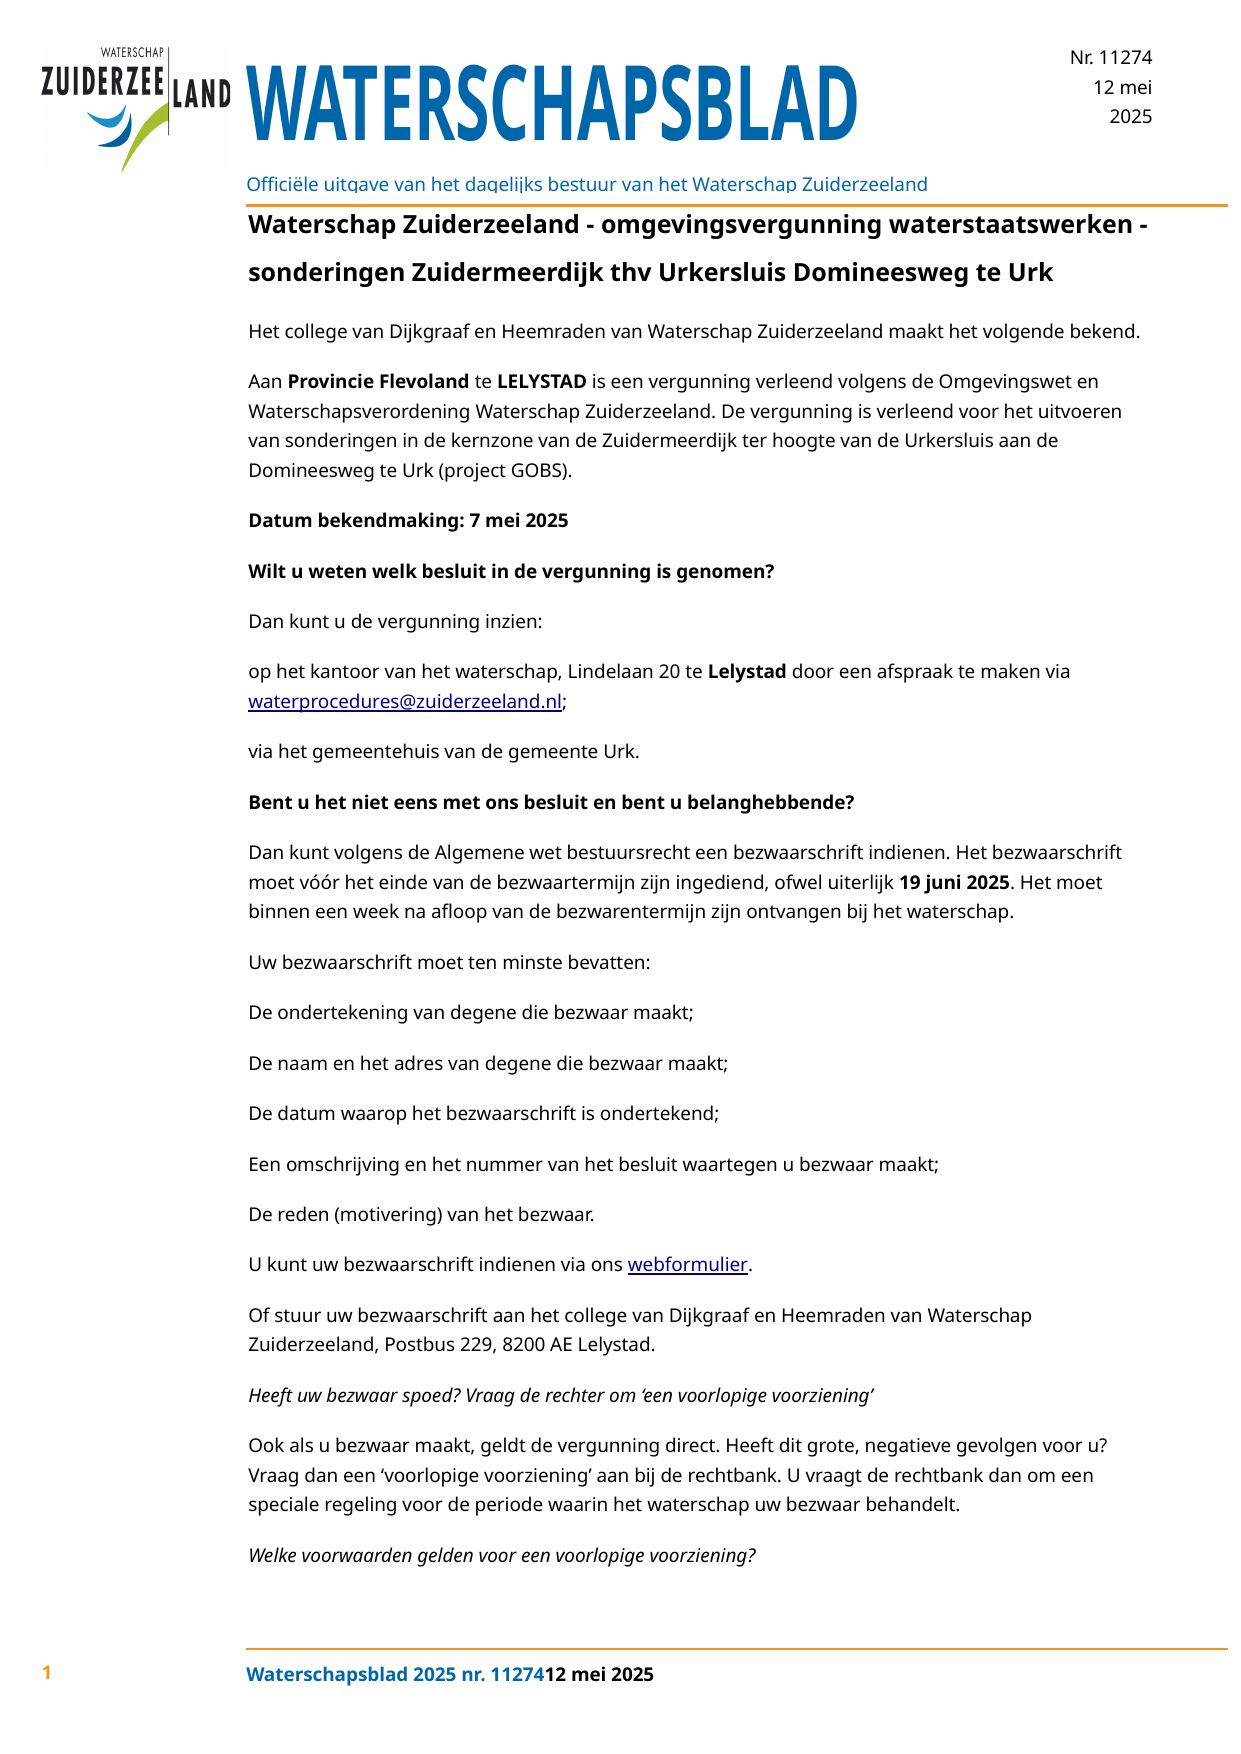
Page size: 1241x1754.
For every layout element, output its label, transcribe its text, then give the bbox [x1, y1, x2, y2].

text Uw bezwaarschrift moet ten minste bevatten: [248, 949, 1152, 975]
text De naam en het adres van degene die bezwaar maakt; [248, 1050, 1152, 1076]
text Een omschrijving en het nummer van het besluit waartegen u bezwaar maakt; [248, 1151, 1152, 1177]
text Wilt u weten welk besluit in de vergunning is genomen? [248, 558, 1152, 584]
text Of stuur uw bezwaarschrift aan het college van Dijkgraaf en Heemraden van Waterschap Zuiderzeeland, Postbus 229, 8200 AE Lelystad. [248, 1302, 1152, 1357]
text De reden (motivering) van het bezwaar. [248, 1201, 1152, 1227]
text via het gemeentehuis van de gemeente Urk. [248, 739, 1152, 764]
text De datum waarop het bezwaarschrift is ondertekend; [248, 1100, 1152, 1126]
text Heeft uw bezwaar spoed? Vraag de rechter om ‘een voorlopige voorziening’ [248, 1382, 1152, 1408]
text Dan kunt u de vergunning inzien: [248, 608, 1152, 634]
text op het kantoor van het waterschap, Lindelaan 20 te Lelystad door een afspraak te maken via waterprocedures@zuiderzeeland.nl; [248, 659, 1152, 714]
text Waterschap Zuiderzeeland - omgevingsvergunning waterstaatswerken - sonderingen Zuidermeerdijk thv Urkersluis Domineesweg te Urk [248, 207, 1152, 288]
text Bent u het niet eens met ons besluit en bent u belanghebbende? [248, 789, 1152, 815]
text Welke voorwaarden gelden voor een voorlopige voorziening? [248, 1542, 1152, 1568]
picture [41, 47, 231, 172]
text Het college van Dijkgraaf en Heemraden van Waterschap Zuiderzeeland maakt het volgende bekend. [248, 318, 1152, 344]
text Dan kunt volgens de Algemene wet bestuursrecht een bezwaarschrift indienen. Het bezwaarschrift moet vóór het einde van de bezwaartermijn zijn ingediend, ofwel uiterlijk 19 juni 2025. Het moet binnen een week na afloop van de bezwarentermijn zijn ontvangen bij het waterschap. [248, 839, 1152, 924]
text De ondertekening van degene die bezwaar maakt; [248, 999, 1152, 1025]
text U kunt uw bezwaarschrift indienen via ons webformulier. [248, 1252, 1152, 1277]
text Aan Provincie Flevoland te LELYSTAD is een vergunning verleend volgens de Omgevingswet en Waterschapsverordening Waterschap Zuiderzeeland. De vergunning is verleend voor het uitvoeren van sonderingen in de kernzone van de Zuidermeerdijk ter hoogte van de Urkersluis aan de Domineesweg te Urk (project GOBS). [248, 368, 1152, 483]
text Datum bekendmaking: 7 mei 2025 [248, 507, 1152, 533]
text Ook als u bezwaar maakt, geldt de vergunning direct. Heeft dit grote, negatieve gevolgen voor u? Vraag dan een ‘voorlopige voorziening’ aan bij de rechtbank. U vraagt de rechtbank dan om een speciale regeling voor de periode waarin het waterschap uw bezwaar behandelt. [248, 1432, 1152, 1517]
